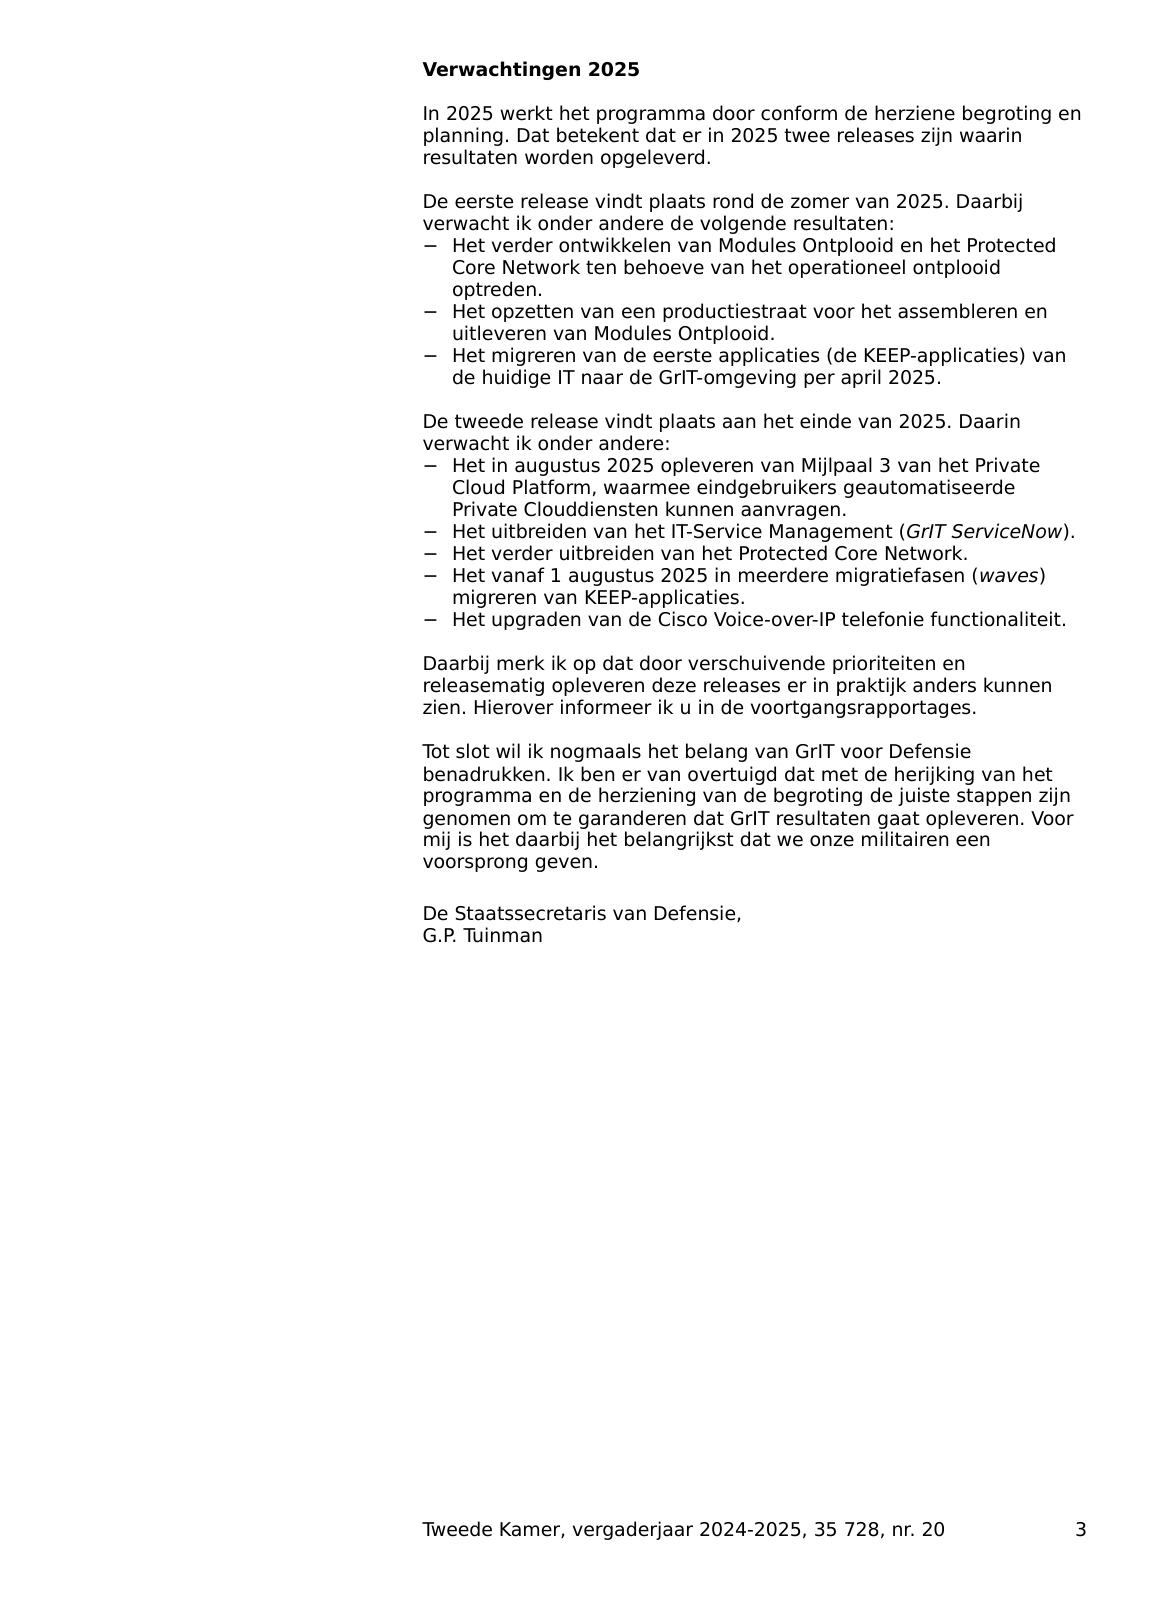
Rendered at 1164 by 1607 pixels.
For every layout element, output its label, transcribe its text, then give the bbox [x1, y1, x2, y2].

text − Het uitbreiden van het IT-Service Management (GrIT ServiceNow). [422, 521, 1087, 543]
text In 2025 werkt het programma door conform de herziene begroting en planning. Dat betekent dat er in 2025 twee releases zijn waarin resultaten worden opgeleverd. [422, 103, 1087, 169]
text De eerste release vindt plaats rond de zomer van 2025. Daarbij verwacht ik onder andere de volgende resultaten: [422, 191, 1087, 235]
subtitle Verwachtingen 2025 [422, 59, 1087, 81]
text De tweede release vindt plaats aan het einde van 2025. Daarin verwacht ik onder andere: [422, 411, 1087, 455]
text − Het verder uitbreiden van het Protected Core Network. [422, 543, 1087, 565]
text − Het migreren van de eerste applicaties (de KEEP-applicaties) van de huidige IT naar de GrIT-omgeving per april 2025. [422, 345, 1087, 389]
text − Het verder ontwikkelen van Modules Ontplooid en het Protected Core Network ten behoeve van het operationeel ontplooid optreden. [422, 235, 1087, 301]
text Tot slot wil ik nogmaals het belang van GrIT voor Defensie benadrukken. Ik ben er van overtuigd dat met de herijking van het programma en de herziening van de begroting de juiste stappen zijn genomen om te garanderen dat GrIT resultaten gaat opleveren. Voor mij is het daarbij het belangrijkst dat we onze militairen een voorsprong geven. [422, 741, 1087, 873]
text Daarbij merk ik op dat door verschuivende prioriteiten en releasematig opleveren deze releases er in praktijk anders kunnen zien. Hierover informeer ik u in de voortgangsrapportages. [422, 653, 1087, 719]
text De Staatssecretaris van Defensie, G.P. Tuinman [422, 903, 1087, 947]
text − Het upgraden van de Cisco Voice-over-IP telefonie functionaliteit. [422, 609, 1087, 631]
text − Het opzetten van een productiestraat voor het assembleren en uitleveren van Modules Ontplooid. [422, 301, 1087, 345]
text − Het in augustus 2025 opleveren van Mijlpaal 3 van het Private Cloud Platform, waarmee eindgebruikers geautomatiseerde Private Clouddiensten kunnen aanvragen. [422, 455, 1087, 521]
text − Het vanaf 1 augustus 2025 in meerdere migratiefasen (waves) migreren van KEEP-applicaties. [422, 565, 1087, 609]
